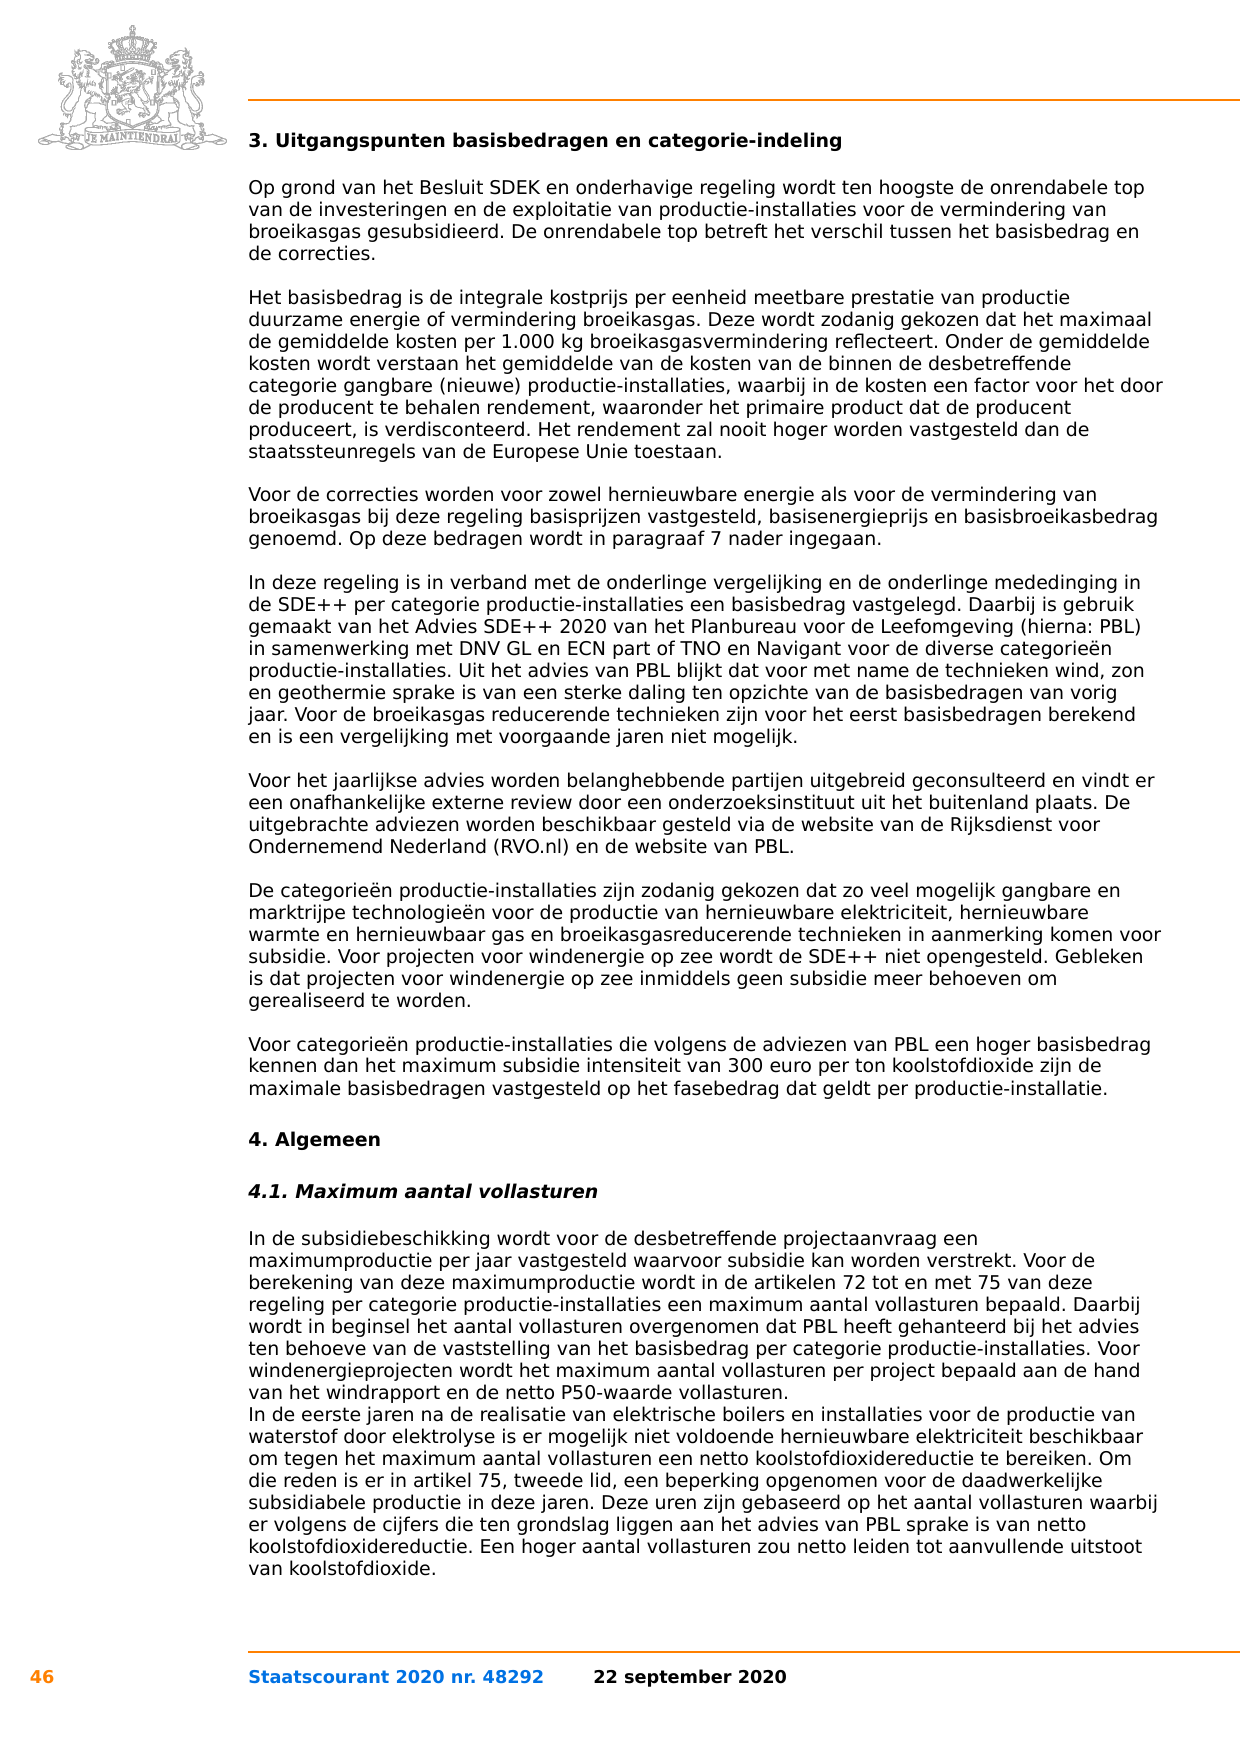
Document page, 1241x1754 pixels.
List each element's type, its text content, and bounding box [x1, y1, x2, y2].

text In de eerste jaren na de realisatie van elektrische boilers en installaties voor de productie van waterstof door elektrolyse is er mogelijk niet voldoende hernieuwbare elektriciteit beschikbaar om tegen het maximum aantal vollasturen een netto koolstofdioxidereductie te bereiken. Om die reden is er in artikel 75, tweede lid, een beperking opgenomen voor de daadwerkelijke subsidiabele productie in deze jaren. Deze uren zijn gebaseerd op het aantal vollasturen waarbij er volgens de cijfers die ten grondslag liggen aan het advies van PBL sprake is van netto koolstofdioxidereductie. Een hoger aantal vollasturen zou netto leiden tot aanvullende uitstoot van koolstofdioxide. [248, 1404, 1163, 1580]
text In de subsidiebeschikking wordt voor de desbetreffende projectaanvraag een maximumproductie per jaar vastgesteld waarvoor subsidie kan worden verstrekt. Voor de berekening van deze maximumproductie wordt in de artikelen 72 tot en met 75 van deze regeling per categorie productie-installaties een maximum aantal vollasturen bepaald. Daarbij wordt in beginsel het aantal vollasturen overgenomen dat PBL heeft gehanteerd bij het advies ten behoeve van de vaststelling van het basisbedrag per categorie productie-installaties. Voor windenergieprojecten wordt het maximum aantal vollasturen per project bepaald aan de hand van het windrapport en de netto P50-waarde vollasturen. [248, 1228, 1163, 1404]
text Het basisbedrag is de integrale kostprijs per eenheid meetbare prestatie van productie duurzame energie of vermindering broeikasgas. Deze wordt zodanig gekozen dat het maximaal de gemiddelde kosten per 1.000 kg broeikasgasvermindering reflecteert. Onder de gemiddelde kosten wordt verstaan het gemiddelde van de kosten van de binnen de desbetreffende categorie gangbare (nieuwe) productie-installaties, waarbij in de kosten een factor voor het door de producent te behalen rendement, waaronder het primaire product dat de producent produceert, is verdisconteerd. Het rendement zal nooit hoger worden vastgesteld dan de staatssteunregels van de Europese Unie toestaan. [248, 287, 1163, 462]
text Op grond van het Besluit SDEK en onderhavige regeling wordt ten hoogste de onrendabele top van de investeringen en de exploitatie van productie-installaties voor de vermindering van broeikasgas gesubsidieerd. De onrendabele top betreft het verschil tussen het basisbedrag en de correcties. [248, 177, 1163, 265]
picture [38, 25, 227, 150]
text Voor het jaarlijkse advies worden belanghebbende partijen uitgebreid geconsulteerd en vindt er een onafhankelijke externe review door een onderzoeksinstituut uit het buitenland plaats. De uitgebrachte adviezen worden beschikbaar gesteld via de website van de Rijksdienst voor Ondernemend Nederland (RVO.nl) en de website van PBL. [248, 770, 1163, 858]
subtitle 4.1. Maximum aantal vollasturen [248, 1181, 1163, 1203]
text Voor categorieën productie-installaties die volgens de adviezen van PBL een hoger basisbedrag kennen dan het maximum subsidie intensiteit van 300 euro per ton koolstofdioxide zijn de maximale basisbedragen vastgesteld op het fasebedrag dat geldt per productie-installatie. [248, 1033, 1163, 1099]
text In deze regeling is in verband met de onderlinge vergelijking en de onderlinge mededinging in de SDE++ per categorie productie-installaties een basisbedrag vastgelegd. Daarbij is gebruik gemaakt van het Advies SDE++ 2020 van het Planbureau voor de Leefomgeving (hierna: PBL) in samenwerking met DNV GL en ECN part of TNO en Navigant voor de diverse categorieën productie-installaties. Uit het advies van PBL blijkt dat voor met name de technieken wind, zon en geothermie sprake is van een sterke daling ten opzichte van de basisbedragen van vorig jaar. Voor de broeikasgas reducerende technieken zijn voor het eerst basisbedragen berekend en is een vergelijking met voorgaande jaren niet mogelijk. [248, 572, 1163, 748]
text De categorieën productie-installaties zijn zodanig gekozen dat zo veel mogelijk gangbare en marktrijpe technologieën voor de productie van hernieuwbare elektriciteit, hernieuwbare warmte en hernieuwbaar gas en broeikasgasreducerende technieken in aanmerking komen voor subsidie. Voor projecten voor windenergie op zee wordt de SDE++ niet opengesteld. Gebleken is dat projecten voor windenergie op zee inmiddels geen subsidie meer behoeven om gerealiseerd te worden. [248, 880, 1163, 1012]
subtitle 4. Algemeen [248, 1129, 1163, 1151]
subtitle 3. Uitgangspunten basisbedragen en categorie-indeling [248, 130, 1163, 152]
text Voor de correcties worden voor zowel hernieuwbare energie als voor de vermindering van broeikasgas bij deze regeling basisprijzen vastgesteld, basisenergieprijs en basisbroeikasbedrag genoemd. Op deze bedragen wordt in paragraaf 7 nader ingegaan. [248, 484, 1163, 550]
